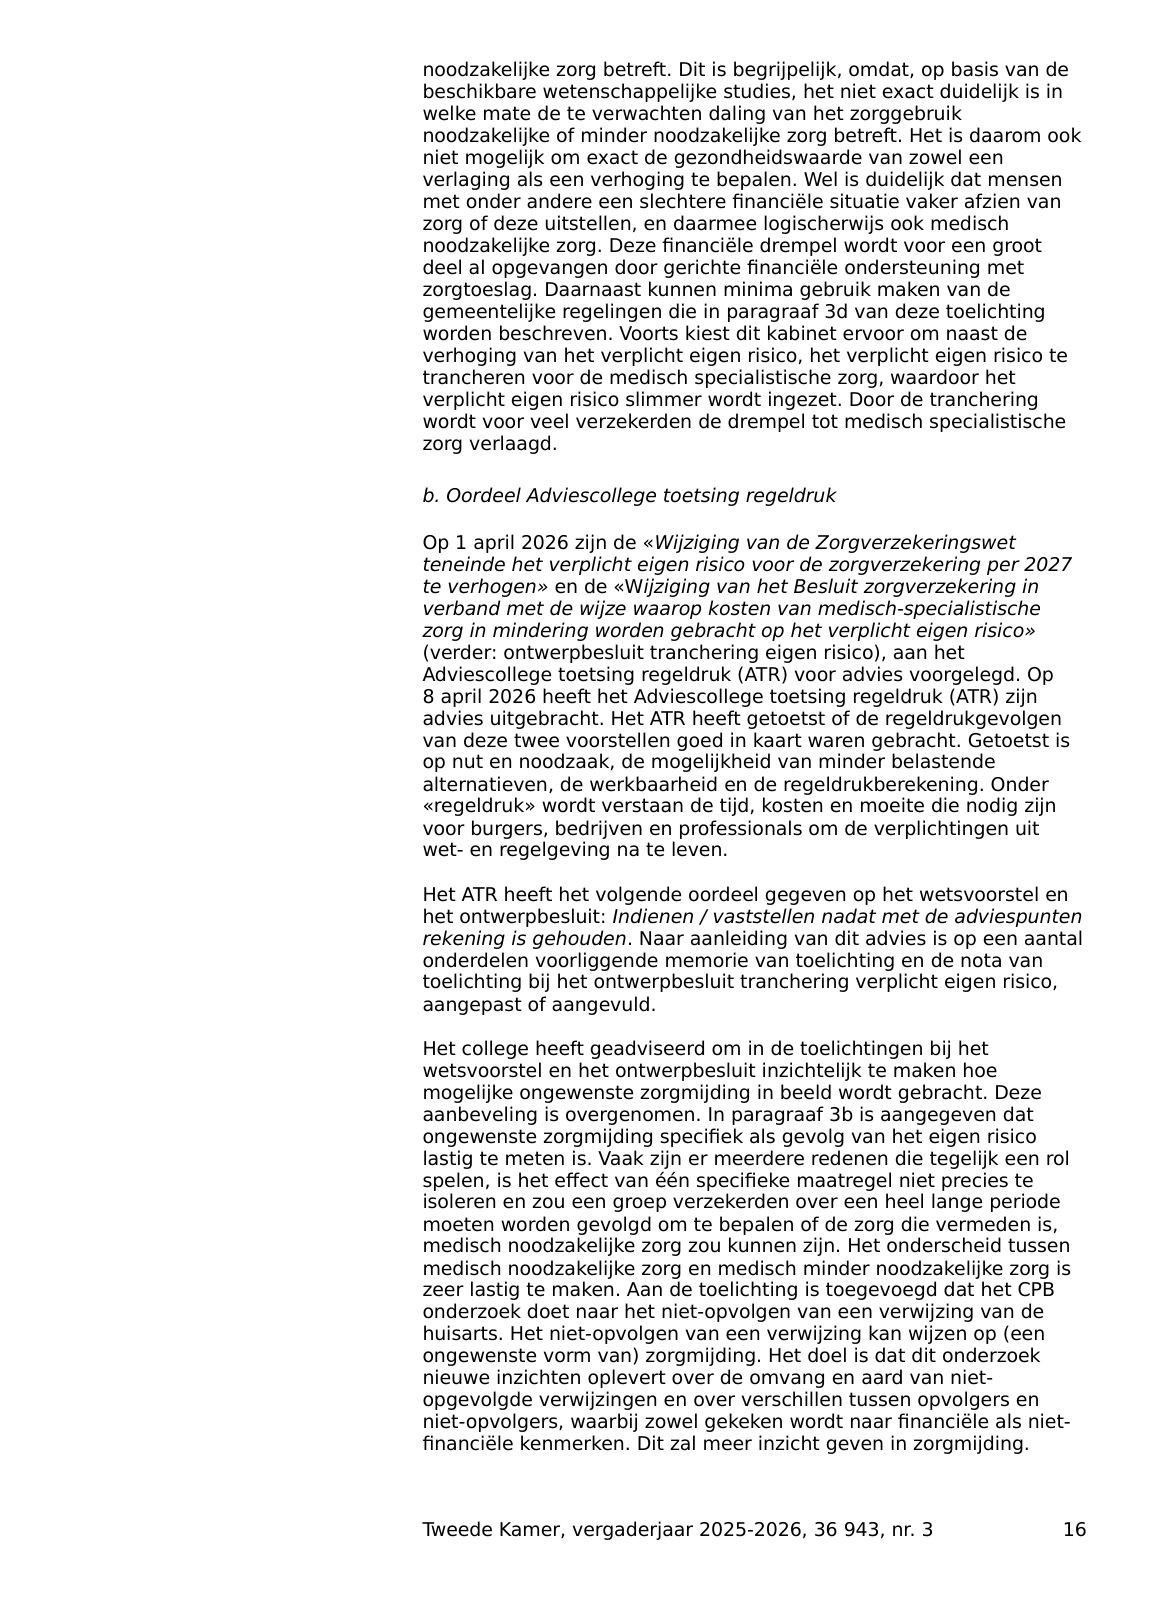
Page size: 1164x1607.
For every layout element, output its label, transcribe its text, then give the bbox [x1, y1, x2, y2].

text Het college heeft geadviseerd om in de toelichtingen bij het wetsvoorstel en het ontwerpbesluit inzichtelijk te maken hoe mogelijke ongewenste zorgmijding in beeld wordt gebracht. Deze aanbeveling is overgenomen. In paragraaf 3b is aangegeven dat ongewenste zorgmijding specifiek als gevolg van het eigen risico lastig te meten is. Vaak zijn er meerdere redenen die tegelijk een rol spelen, is het effect van één specifieke maatregel niet precies te isoleren en zou een groep verzekerden over een heel lange periode moeten worden gevolgd om te bepalen of de zorg die vermeden is, medisch noodzakelijke zorg zou kunnen zijn. Het onderscheid tussen medisch noodzakelijke zorg en medisch minder noodzakelijke zorg is zeer lastig te maken. Aan de toelichting is toegevoegd dat het CPB onderzoek doet naar het niet-opvolgen van een verwijzing van de huisarts. Het niet-opvolgen van een verwijzing kan wijzen op (een ongewenste vorm van) zorgmijding. Het doel is dat dit onderzoek nieuwe inzichten oplevert over de omvang en aard van niet-opgevolgde verwijzingen en over verschillen tussen opvolgers en niet-opvolgers, waarbij zowel gekeken wordt naar financiële als niet-financiële kenmerken. Dit zal meer inzicht geven in zorgmijding. [422, 1038, 1087, 1455]
text noodzakelijke zorg betreft. Dit is begrijpelijk, omdat, op basis van de beschikbare wetenschappelijke studies, het niet exact duidelijk is in welke mate de te verwachten daling van het zorggebruik noodzakelijke of minder noodzakelijke zorg betreft. Het is daarom ook niet mogelijk om exact de gezondheidswaarde van zowel een verlaging als een verhoging te bepalen. Wel is duidelijk dat mensen met onder andere een slechtere financiële situatie vaker afzien van zorg of deze uitstellen, en daarmee logischerwijs ook medisch noodzakelijke zorg. Deze financiële drempel wordt voor een groot deel al opgevangen door gerichte financiële ondersteuning met zorgtoeslag. Daarnaast kunnen minima gebruik maken van de gemeentelijke regelingen die in paragraaf 3d van deze toelichting worden beschreven. Voorts kiest dit kabinet ervoor om naast de verhoging van het verplicht eigen risico, het verplicht eigen risico te trancheren voor de medisch specialistische zorg, waardoor het verplicht eigen risico slimmer wordt ingezet. Door de tranchering wordt voor veel verzekerden de drempel tot medisch specialistische zorg verlaagd. [422, 59, 1087, 455]
text Op 1 april 2026 zijn de «Wijziging van de Zorgverzekeringswet teneinde het verplicht eigen risico voor de zorgverzekering per 2027 te verhogen» en de «Wijziging van het Besluit zorgverzekering in verband met de wijze waarop kosten van medisch-specialistische zorg in mindering worden gebracht op het verplicht eigen risico» (verder: ontwerpbesluit tranchering eigen risico), aan het Adviescollege toetsing regeldruk (ATR) voor advies voorgelegd. Op 8 april 2026 heeft het Adviescollege toetsing regeldruk (ATR) zijn advies uitgebracht. Het ATR heeft getoetst of de regeldrukgevolgen van deze twee voorstellen goed in kaart waren gebracht. Getoetst is op nut en noodzaak, de mogelijkheid van minder belastende alternatieven, de werkbaarheid en de regeldrukberekening. Onder «regeldruk» wordt verstaan de tijd, kosten en moeite die nodig zijn voor burgers, bedrijven en professionals om de verplichtingen uit wet- en regelgeving na te leven. [422, 532, 1087, 861]
text Het ATR heeft het volgende oordeel gegeven op het wetsvoorstel en het ontwerpbesluit: Indienen / vaststellen nadat met de adviespunten rekening is gehouden. Naar aanleiding van dit advies is op een aantal onderdelen voorliggende memorie van toelichting en de nota van toelichting bij het ontwerpbesluit tranchering verplicht eigen risico, aangepast of aangevuld. [422, 883, 1087, 1015]
subtitle b. Oordeel Adviescollege toetsing regeldruk [422, 485, 1087, 507]
